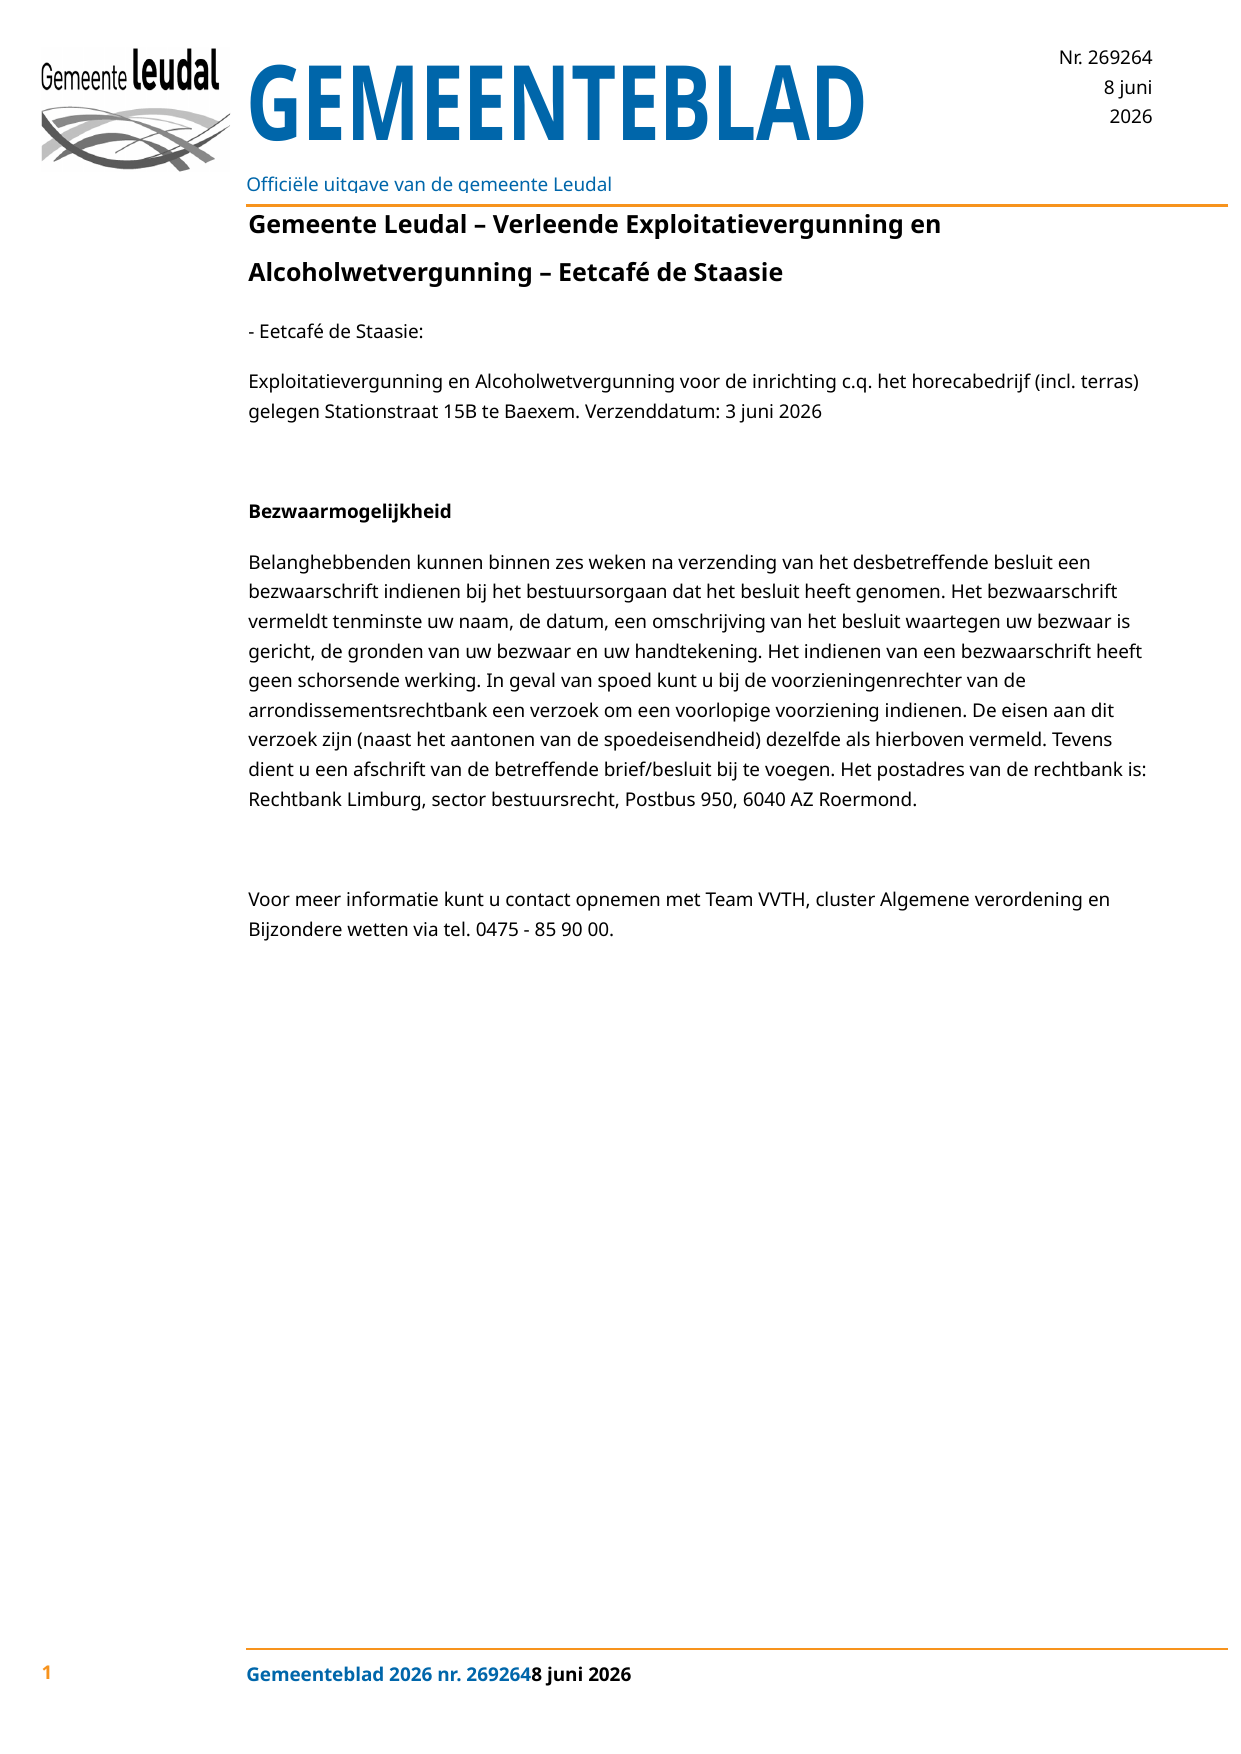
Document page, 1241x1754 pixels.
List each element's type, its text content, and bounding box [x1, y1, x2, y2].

picture [41, 47, 231, 172]
text - Eetcafé de Staasie: [248, 318, 1152, 344]
text Belanghebbenden kunnen binnen zes weken na verzending van het desbetreffende besluit een bezwaarschrift indienen bij het bestuursorgaan dat het besluit heeft genomen. Het bezwaarschrift vermeldt tenminste uw naam, de datum, een omschrijving van het besluit waartegen uw bezwaar is gericht, de gronden van uw bezwaar en uw handtekening. Het indienen van een bezwaarschrift heeft geen schorsende werking. In geval van spoed kunt u bij de voorzieningenrechter van de arrondissementsrechtbank een verzoek om een voorlopige voorziening indienen. De eisen aan dit verzoek zijn (naast het aantonen van de spoedeisendheid) dezelfde als hierboven vermeld. Tevens dient u een afschrift van de betreffende brief/besluit bij te voegen. Het postadres van de rechtbank is: Rechtbank Limburg, sector bestuursrecht, Postbus 950, 6040 AZ Roermond. [248, 549, 1152, 812]
text Exploitatievergunning en Alcoholwetvergunning voor de inrichting c.q. het horecabedrijf (incl. terras) gelegen Stationstraat 15B te Baexem. Verzenddatum: 3 juni 2026 [248, 368, 1152, 424]
text Bezwaarmogelijkheid [248, 499, 1152, 524]
text Voor meer informatie kunt u contact opnemen met Team VVTH, cluster Algemene verordening en Bijzondere wetten via tel. 0475 - 85 90 00. [248, 887, 1152, 942]
text Gemeente Leudal – Verleende Exploitatievergunning en Alcoholwetvergunning – Eetcafé de Staasie [248, 207, 1152, 288]
